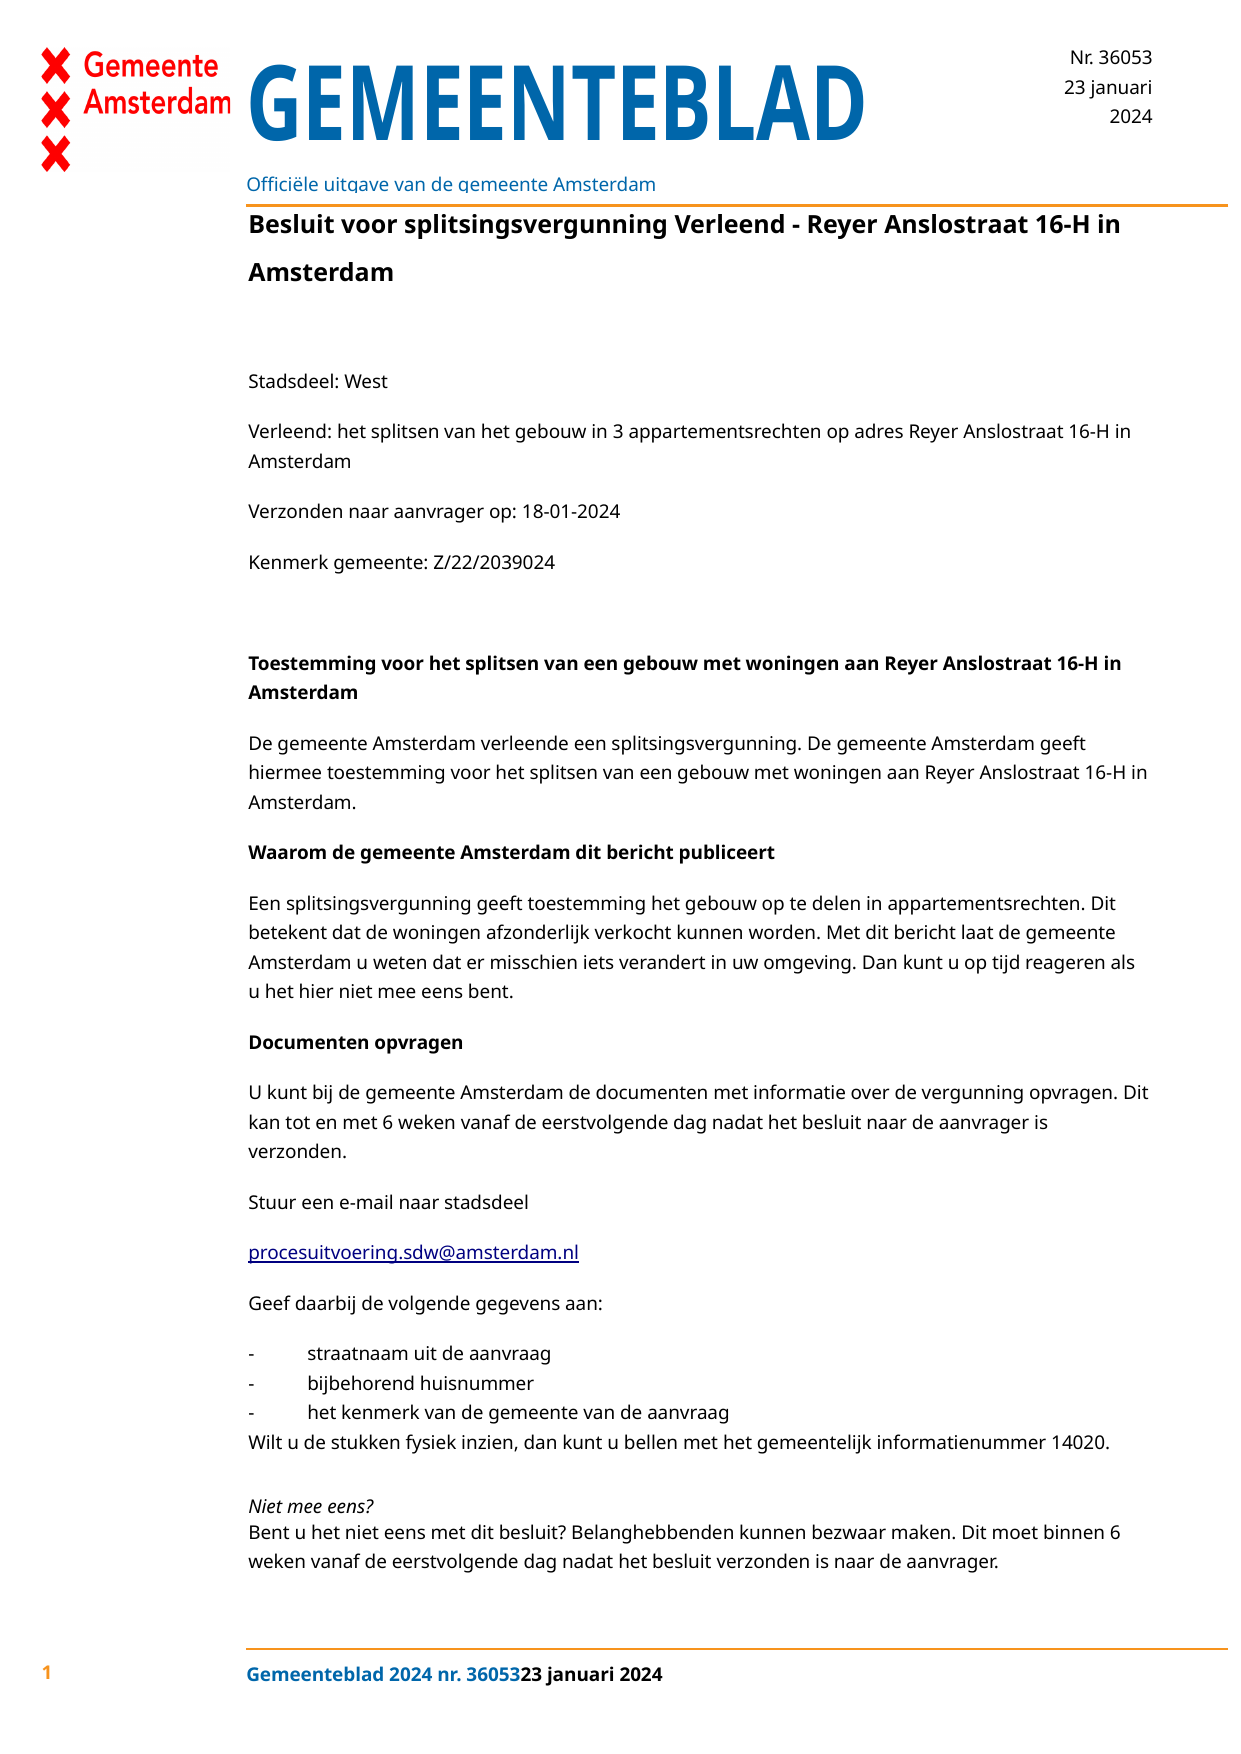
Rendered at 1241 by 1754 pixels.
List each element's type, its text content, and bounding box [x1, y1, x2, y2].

text Bent u het niet eens met dit besluit? Belanghebbenden kunnen bezwaar maken. Dit moet binnen 6 weken vanaf de eerstvolgende dag nadat het besluit verzonden is naar de aanvrager. [248, 1519, 1152, 1574]
picture [41, 47, 231, 172]
text Stuur een e-mail naar stadsdeel [248, 1189, 1152, 1215]
text Niet mee eens? [248, 1493, 1152, 1519]
text U kunt bij de gemeente Amsterdam de documenten met informatie over de vergunning opvragen. Dit kan tot en met 6 weken vanaf de eerstvolgende dag nadat het besluit naar de aanvrager is verzonden. [248, 1079, 1152, 1164]
text Verleend: het splitsen van het gebouw in 3 appartementsrechten op adres Reyer Anslostraat 16-H in Amsterdam [248, 419, 1152, 474]
text Toestemming voor het splitsen van een gebouw met woningen aan Reyer Anslostraat 16-H in Amsterdam [248, 650, 1152, 705]
text De gemeente Amsterdam verleende een splitsingsvergunning. De gemeente Amsterdam geeft hiermee toestemming voor het splitsen van een gebouw met woningen aan Reyer Anslostraat 16-H in Amsterdam. [248, 730, 1152, 815]
text Kenmerk gemeente: Z/22/2039024 [248, 549, 1152, 575]
text Verzonden naar aanvrager op: 18-01-2024 [248, 499, 1152, 524]
text Documenten opvragen [248, 1029, 1152, 1055]
list bijbehorend huisnummer [248, 1370, 1152, 1396]
list het kenmerk van de gemeente van de aanvraag [248, 1399, 1152, 1425]
text Geef daarbij de volgende gegevens aan: [248, 1290, 1152, 1316]
text Besluit voor splitsingsvergunning Verleend - Reyer Anslostraat 16-H in Amsterdam [248, 207, 1152, 288]
text Stadsdeel: West [248, 368, 1152, 394]
text Een splitsingsvergunning geeft toestemming het gebouw op te delen in appartementsrechten. Dit betekent dat de woningen afzonderlijk verkocht kunnen worden. Met dit bericht laat de gemeente Amsterdam u weten dat er misschien iets verandert in uw omgeving. Dan kunt u op tijd reageren als u het hier niet mee eens bent. [248, 890, 1152, 1004]
text procesuitvoering.sdw@amsterdam.nl [248, 1239, 1152, 1265]
list straatnaam uit de aanvraag [248, 1340, 1152, 1366]
text Waarom de gemeente Amsterdam dit bericht publiceert [248, 839, 1152, 865]
text Wilt u de stukken fysiek inzien, dan kunt u bellen met het gemeentelijk informatienummer 14020. [248, 1429, 1152, 1455]
